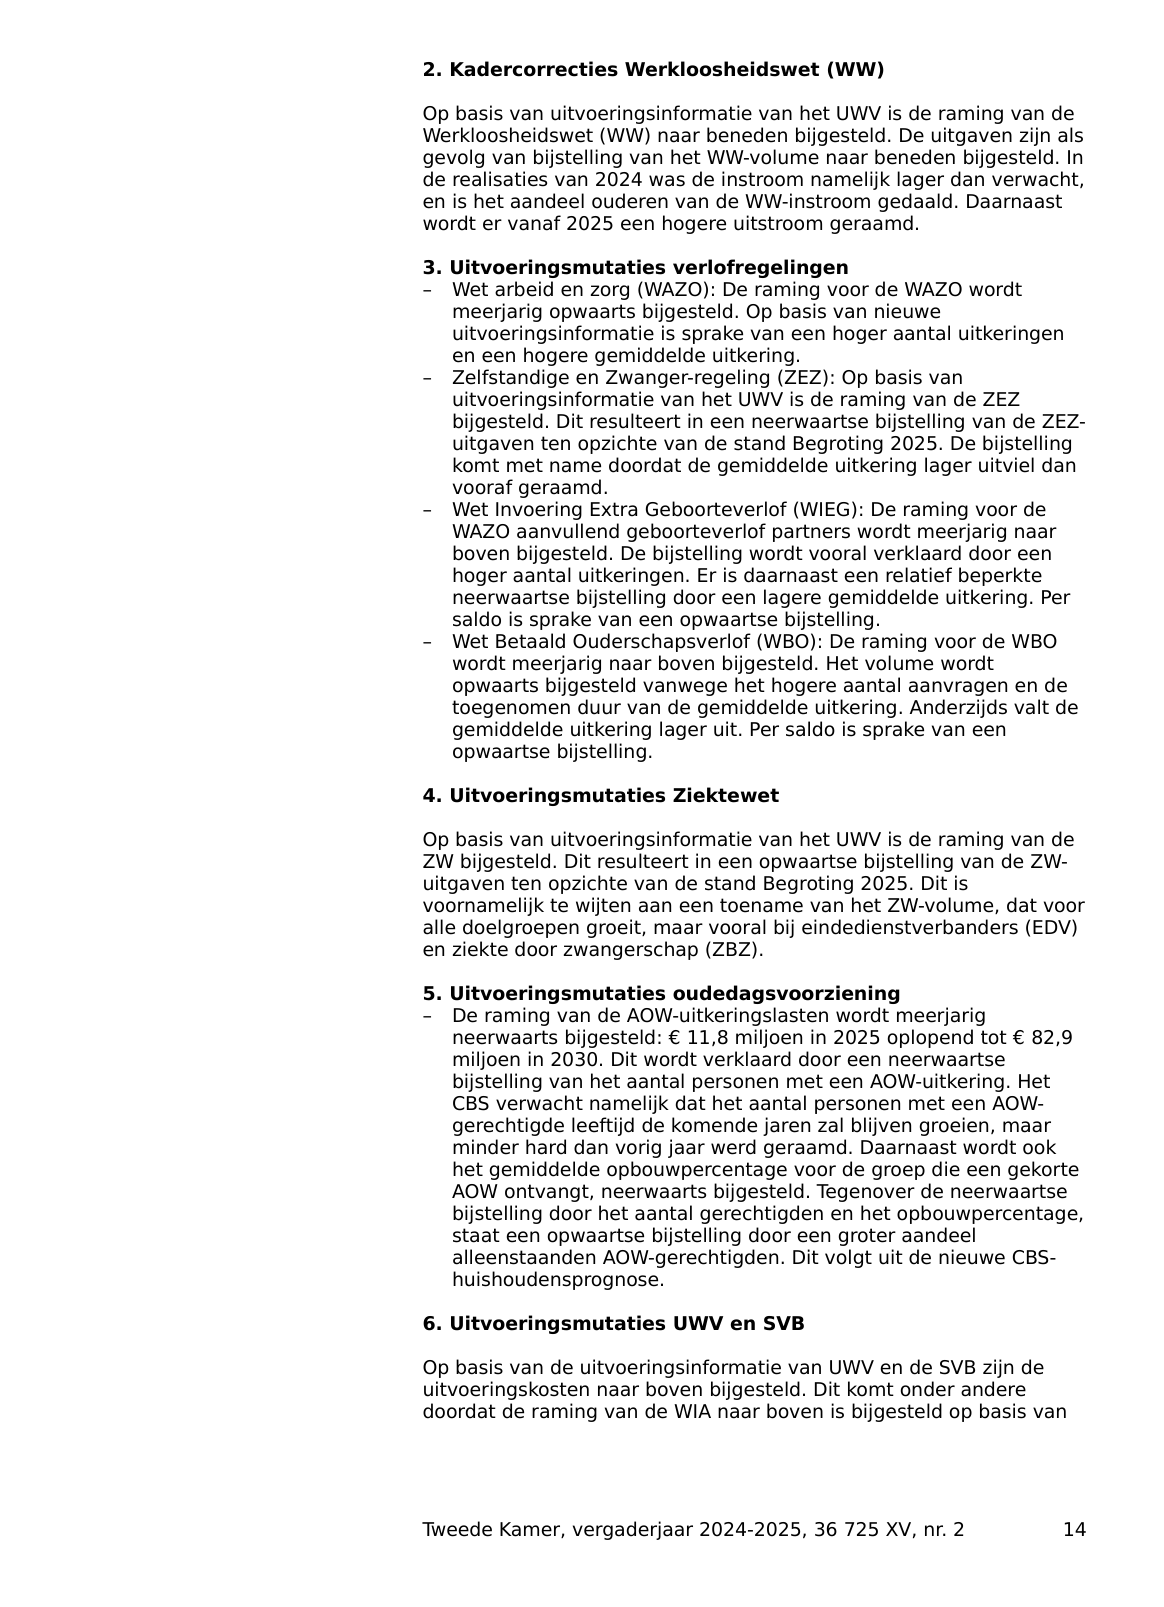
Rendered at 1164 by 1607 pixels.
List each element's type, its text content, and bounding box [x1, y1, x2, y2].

subtitle 5. Uitvoeringsmutaties oudedagsvoorziening [422, 983, 1087, 1005]
text – Wet Betaald Ouderschapsverlof (WBO): De raming voor de WBO wordt meerjarig naar boven bijgesteld. Het volume wordt opwaarts bijgesteld vanwege het hogere aantal aanvragen en de toegenomen duur van de gemiddelde uitkering. Anderzijds valt de gemiddelde uitkering lager uit. Per saldo is sprake van een opwaartse bijstelling. [422, 631, 1087, 763]
text – Zelfstandige en Zwanger-regeling (ZEZ): Op basis van uitvoeringsinformatie van het UWV is de raming van de ZEZ bijgesteld. Dit resulteert in een neerwaartse bijstelling van de ZEZ-uitgaven ten opzichte van de stand Begroting 2025. De bijstelling komt met name doordat de gemiddelde uitkering lager uitviel dan vooraf geraamd. [422, 367, 1087, 499]
subtitle 6. Uitvoeringsmutaties UWV en SVB [422, 1313, 1087, 1335]
subtitle 2. Kadercorrecties Werkloosheidswet (WW) [422, 59, 1087, 81]
text – De raming van de AOW-uitkeringslasten wordt meerjarig neerwaarts bijgesteld: € 11,8 miljoen in 2025 oplopend tot € 82,9 miljoen in 2030. Dit wordt verklaard door een neerwaartse bijstelling van het aantal personen met een AOW-uitkering. Het CBS verwacht namelijk dat het aantal personen met een AOW-gerechtigde leeftijd de komende jaren zal blijven groeien, maar minder hard dan vorig jaar werd geraamd. Daarnaast wordt ook het gemiddelde opbouwpercentage voor de groep die een gekorte AOW ontvangt, neerwaarts bijgesteld. Tegenover de neerwaartse bijstelling door het aantal gerechtigden en het opbouwpercentage, staat een opwaartse bijstelling door een groter aandeel alleenstaanden AOW-gerechtigden. Dit volgt uit de nieuwe CBS-huishoudensprognose. [422, 1005, 1087, 1291]
subtitle 3. Uitvoeringsmutaties verlofregelingen [422, 257, 1087, 279]
subtitle 4. Uitvoeringsmutaties Ziektewet [422, 785, 1087, 807]
text Op basis van de uitvoeringsinformatie van UWV en de SVB zijn de uitvoeringskosten naar boven bijgesteld. Dit komt onder andere doordat de raming van de WIA naar boven is bijgesteld op basis van [422, 1357, 1087, 1423]
text – Wet Invoering Extra Geboorteverlof (WIEG): De raming voor de WAZO aanvullend geboorteverlof partners wordt meerjarig naar boven bijgesteld. De bijstelling wordt vooral verklaard door een hoger aantal uitkeringen. Er is daarnaast een relatief beperkte neerwaartse bijstelling door een lagere gemiddelde uitkering. Per saldo is sprake van een opwaartse bijstelling. [422, 499, 1087, 631]
text Op basis van uitvoeringsinformatie van het UWV is de raming van de ZW bijgesteld. Dit resulteert in een opwaartse bijstelling van de ZW-uitgaven ten opzichte van de stand Begroting 2025. Dit is voornamelijk te wijten aan een toename van het ZW-volume, dat voor alle doelgroepen groeit, maar vooral bij eindedienstverbanders (EDV) en ziekte door zwangerschap (ZBZ). [422, 829, 1087, 961]
text – Wet arbeid en zorg (WAZO): De raming voor de WAZO wordt meerjarig opwaarts bijgesteld. Op basis van nieuwe uitvoeringsinformatie is sprake van een hoger aantal uitkeringen en een hogere gemiddelde uitkering. [422, 279, 1087, 367]
text Op basis van uitvoeringsinformatie van het UWV is de raming van de Werkloosheidswet (WW) naar beneden bijgesteld. De uitgaven zijn als gevolg van bijstelling van het WW-volume naar beneden bijgesteld. In de realisaties van 2024 was de instroom namelijk lager dan verwacht, en is het aandeel ouderen van de WW-instroom gedaald. Daarnaast wordt er vanaf 2025 een hogere uitstroom geraamd. [422, 103, 1087, 235]
